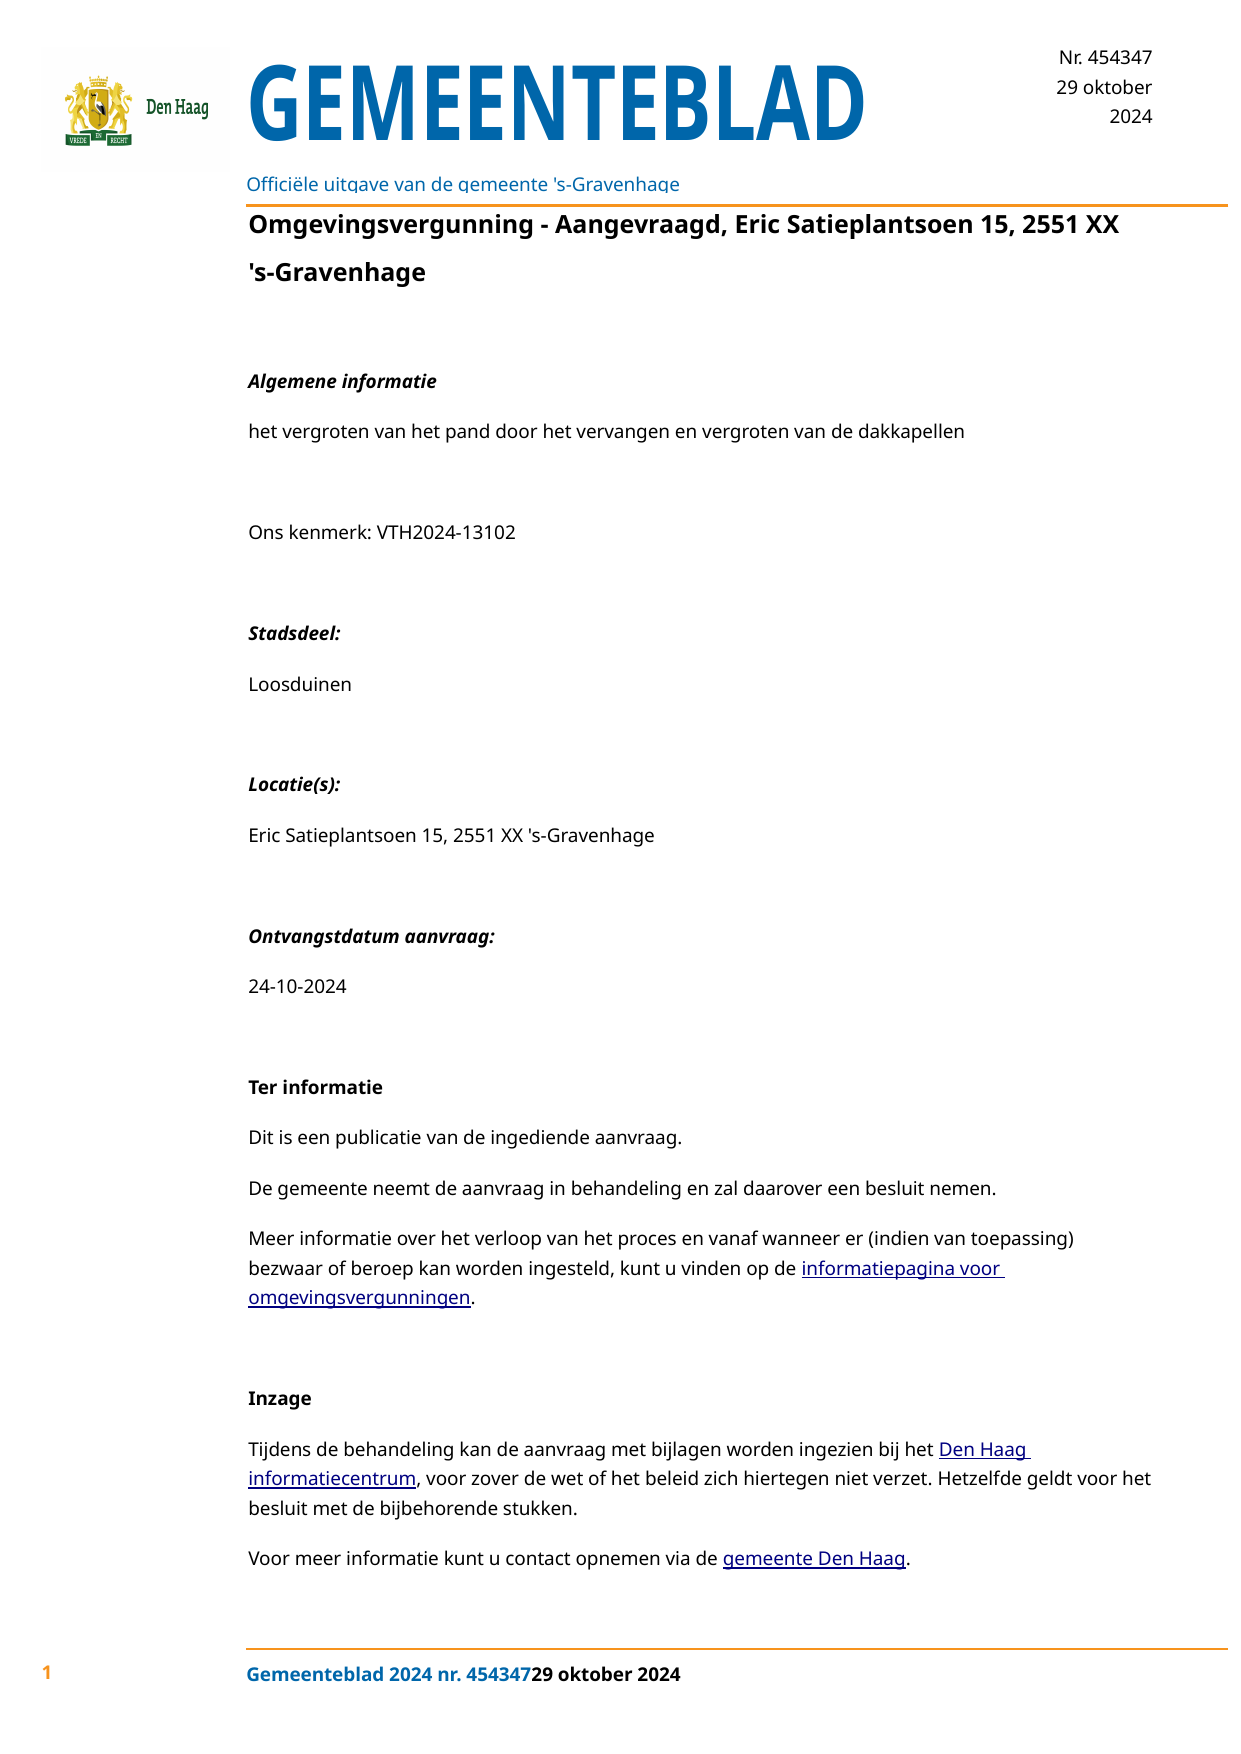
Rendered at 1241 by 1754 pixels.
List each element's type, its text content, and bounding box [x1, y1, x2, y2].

picture [41, 47, 231, 172]
text Algemene informatie [248, 368, 1152, 394]
text Stadsdeel: [248, 620, 1152, 646]
text Ons kenmerk: VTH2024-13102 [248, 519, 1152, 545]
text het vergroten van het pand door het vervangen en vergroten van de dakkapellen [248, 419, 1152, 444]
text Locatie(s): [248, 772, 1152, 797]
text Ontvangstdatum aanvraag: [248, 923, 1152, 949]
text Voor meer informatie kunt u contact opnemen via de gemeente Den Haag. [248, 1545, 1152, 1571]
text De gemeente neemt de aanvraag in behandeling en zal daarover een besluit nemen. [248, 1175, 1152, 1201]
text Tijdens de behandeling kan de aanvraag met bijlagen worden ingezien bij het Den Haag informatiecentrum, voor zover de wet of het beleid zich hiertegen niet verzet. Hetzelfde geldt voor het besluit met de bijbehorende stukken. [248, 1436, 1152, 1521]
text 24-10-2024 [248, 973, 1152, 999]
text Loosduinen [248, 671, 1152, 697]
text Inzage [248, 1385, 1152, 1411]
text Ter informatie [248, 1074, 1152, 1100]
text Meer informatie over het verloop van het proces en vanaf wanneer er (indien van toepassing) bezwaar of beroep kan worden ingesteld, kunt u vinden op de informatiepagina voor omgevingsvergunningen. [248, 1225, 1152, 1310]
text Dit is een publicatie van de ingediende aanvraag. [248, 1124, 1152, 1150]
text Eric Satieplantsoen 15, 2551 XX 's-Gravenhage [248, 822, 1152, 848]
text Omgevingsvergunning - Aangevraagd, Eric Satieplantsoen 15, 2551 XX 's-Gravenhage [248, 207, 1152, 288]
